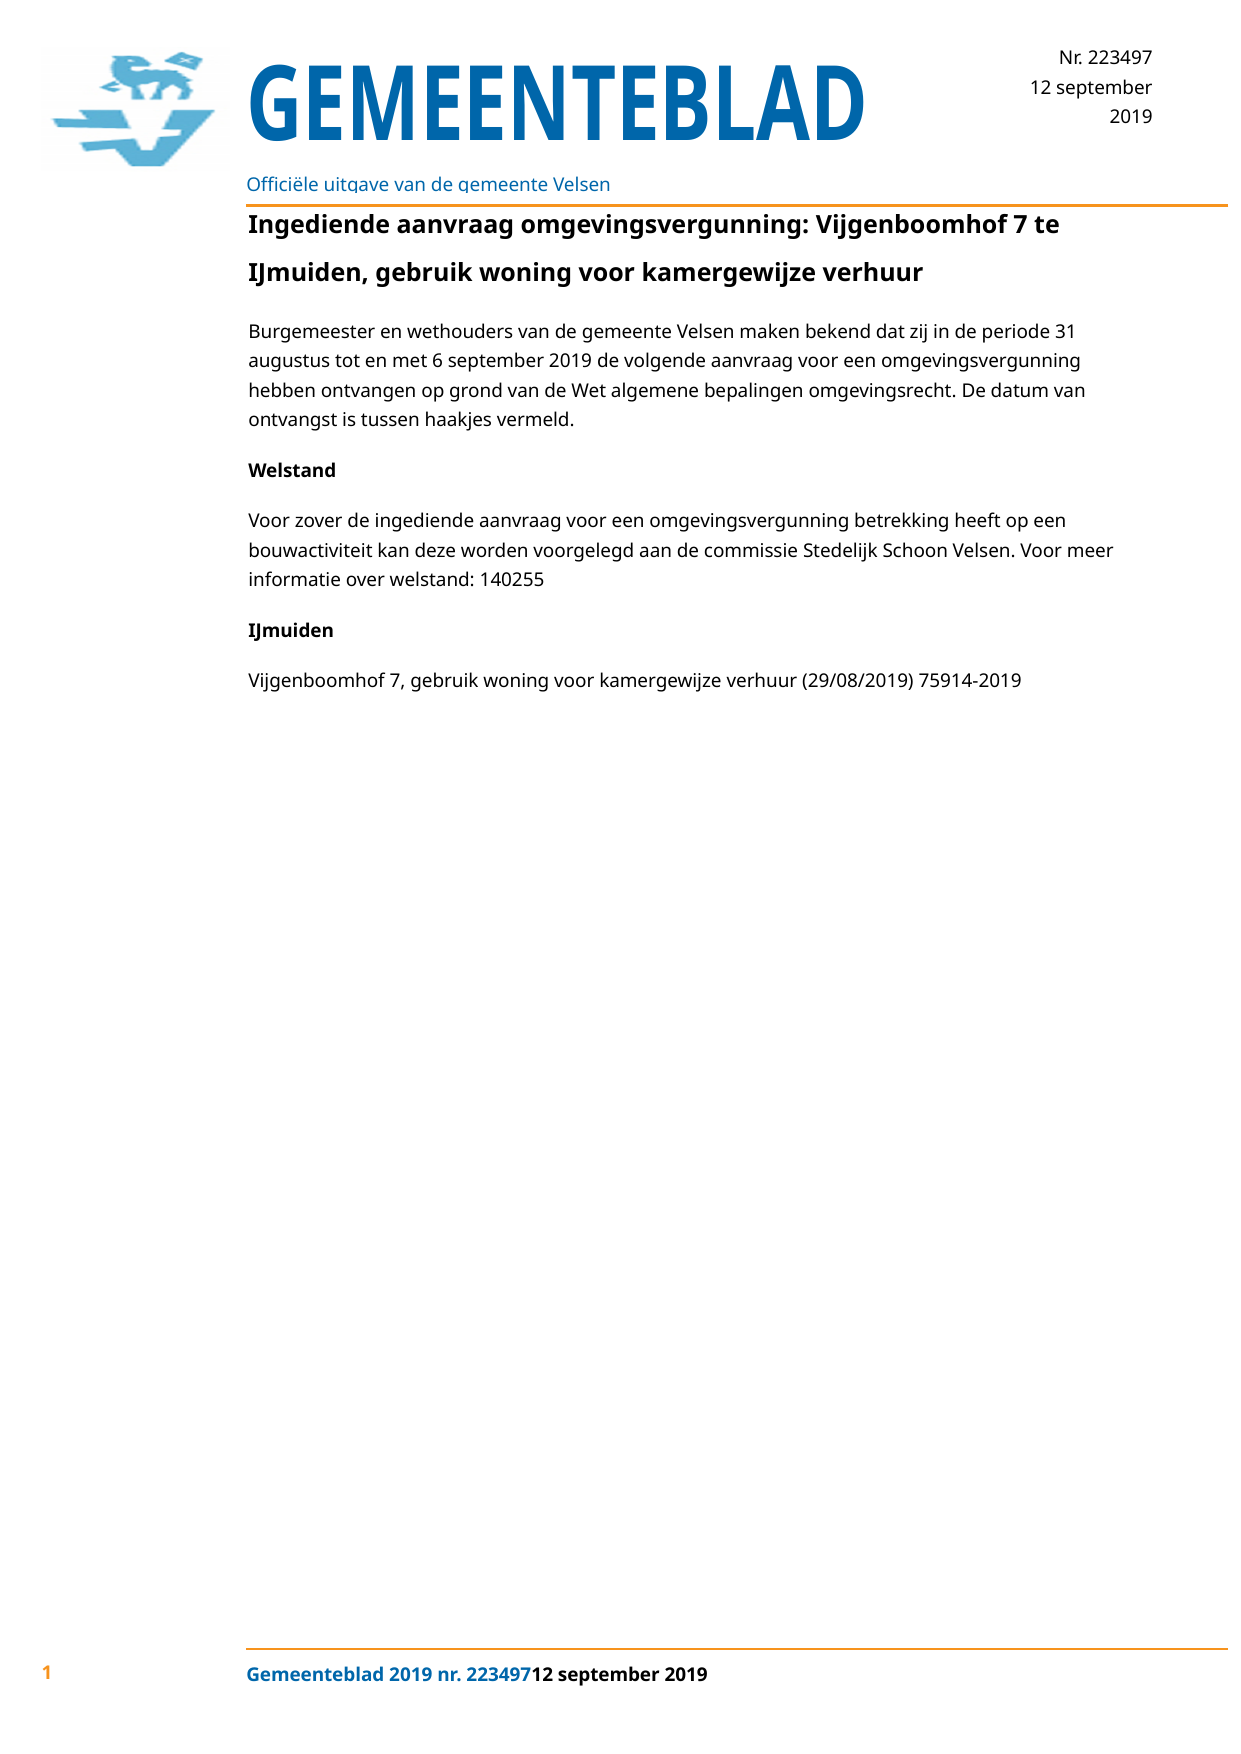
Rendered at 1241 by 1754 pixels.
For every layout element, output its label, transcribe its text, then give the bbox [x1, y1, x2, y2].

text Burgemeester en wethouders van de gemeente Velsen maken bekend dat zij in de periode 31 augustus tot en met 6 september 2019 de volgende aanvraag voor een omgevingsvergunning hebben ontvangen op grond van de Wet algemene bepalingen omgevingsrecht. De datum van ontvangst is tussen haakjes vermeld. [248, 318, 1152, 432]
text Vijgenboomhof 7, gebruik woning voor kamergewijze verhuur (29/08/2019) 75914-2019 [248, 667, 1152, 693]
picture [41, 47, 231, 172]
text Ingediende aanvraag omgevingsvergunning: Vijgenboomhof 7 te IJmuiden, gebruik woning voor kamergewijze verhuur [248, 207, 1152, 288]
text Voor zover de ingediende aanvraag voor een omgevingsvergunning betrekking heeft op een bouwactiviteit kan deze worden voorgelegd aan de commissie Stedelijk Schoon Velsen. Voor meer informatie over welstand: 140255 [248, 507, 1152, 592]
text IJmuiden [248, 617, 1152, 643]
text Welstand [248, 457, 1152, 483]
